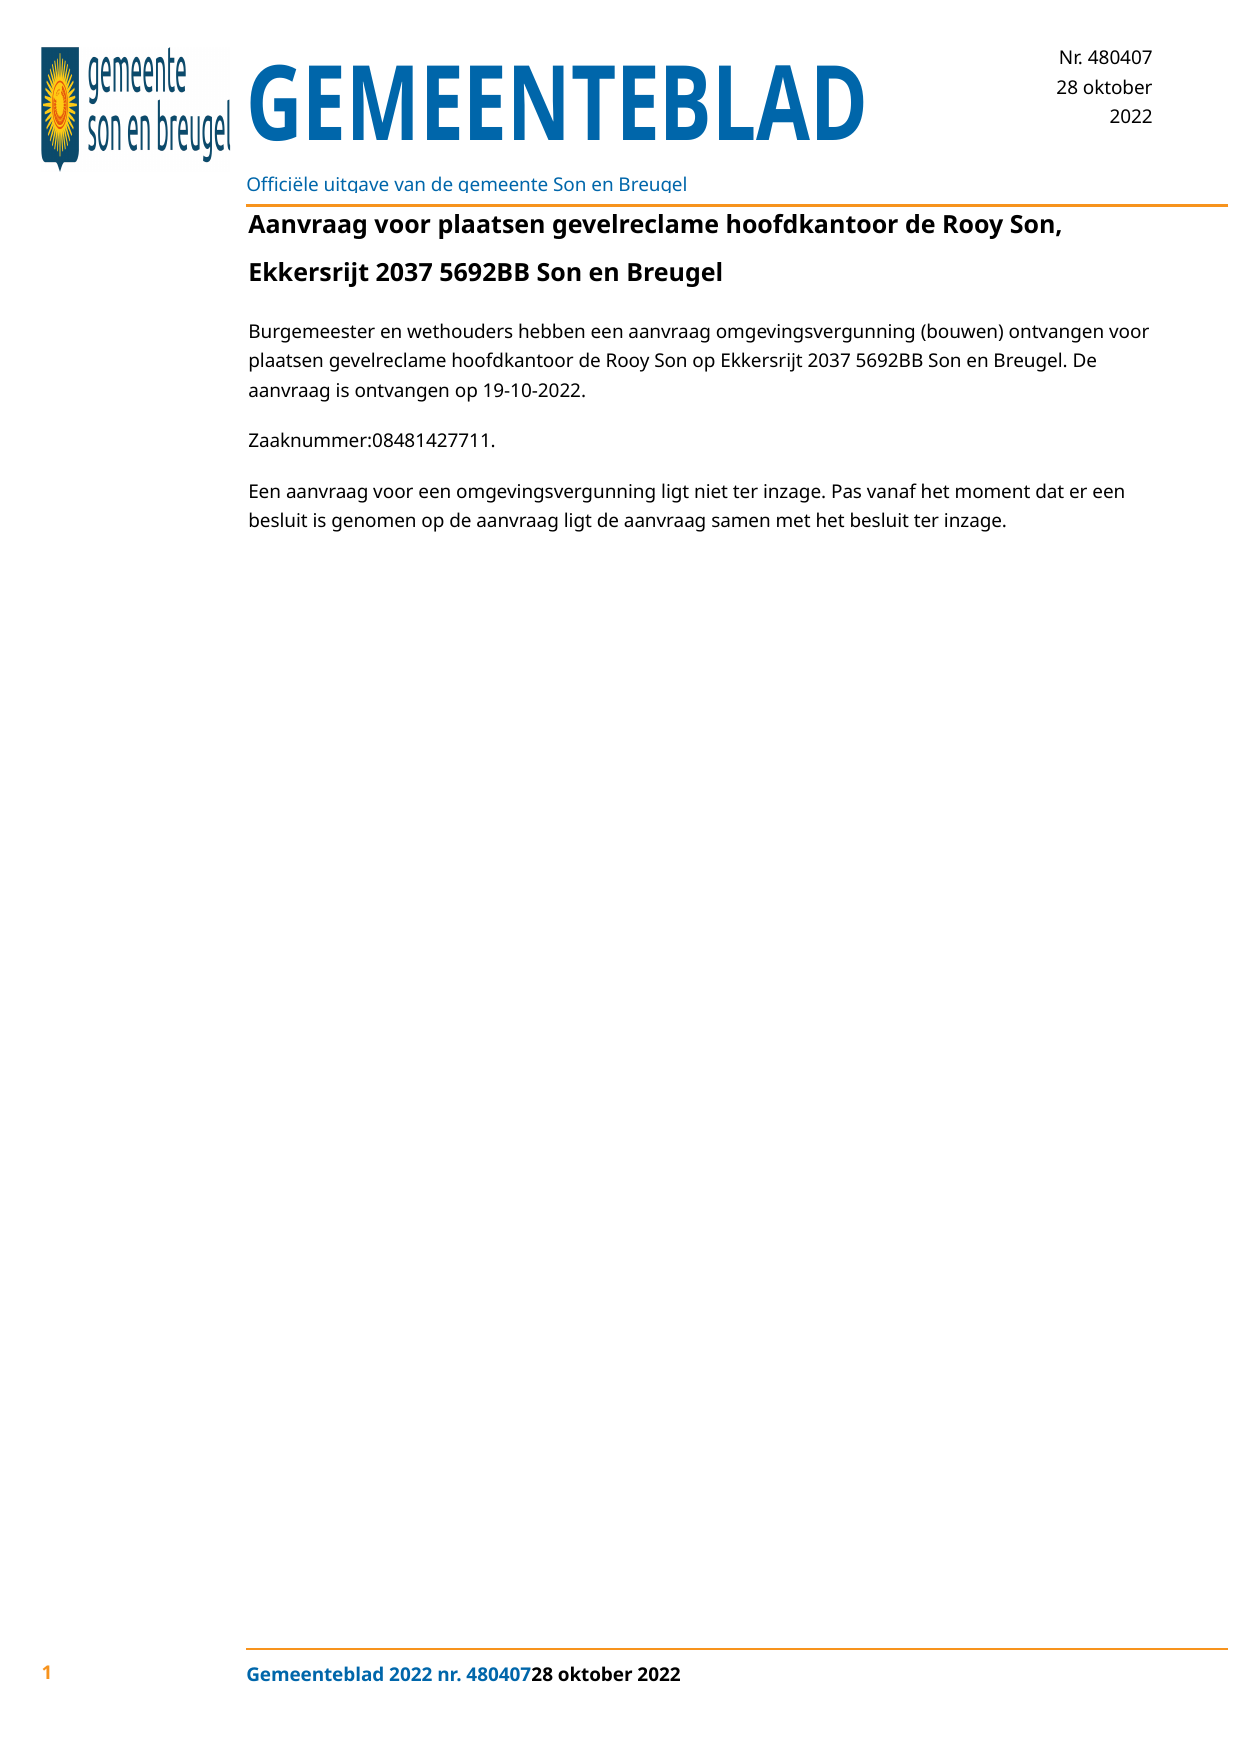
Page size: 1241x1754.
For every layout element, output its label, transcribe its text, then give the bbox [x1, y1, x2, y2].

text Een aanvraag voor een omgevingsvergunning ligt niet ter inzage. Pas vanaf het moment dat er een besluit is genomen op de aanvraag ligt de aanvraag samen met het besluit ter inzage. [248, 478, 1152, 533]
text Aanvraag voor plaatsen gevelreclame hoofdkantoor de Rooy Son, Ekkersrijt 2037 5692BB Son en Breugel [248, 207, 1152, 288]
text Zaaknummer:08481427711. [248, 427, 1152, 453]
picture [41, 47, 231, 172]
text Burgemeester en wethouders hebben een aanvraag omgevingsvergunning (bouwen) ontvangen voor plaatsen gevelreclame hoofdkantoor de Rooy Son op Ekkersrijt 2037 5692BB Son en Breugel. De aanvraag is ontvangen op 19-10-2022. [248, 318, 1152, 403]
